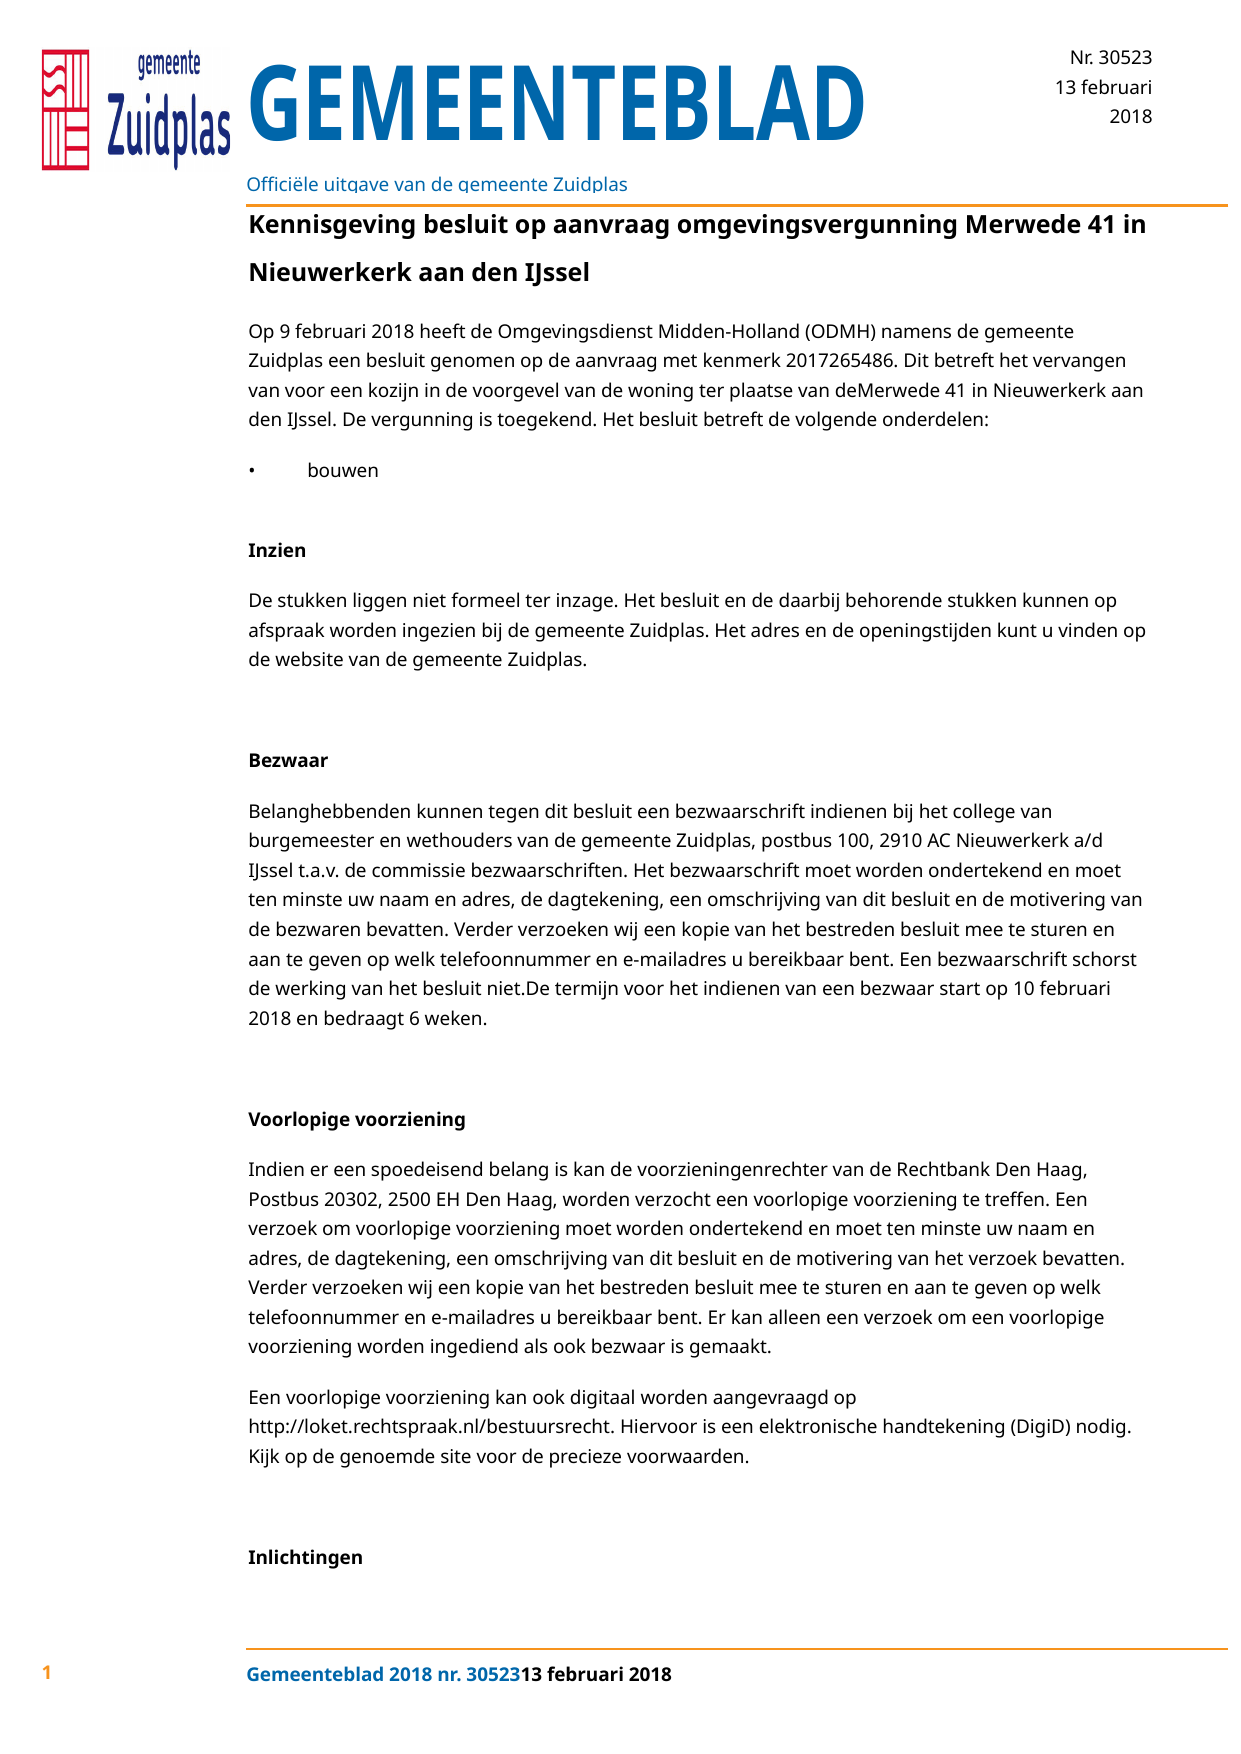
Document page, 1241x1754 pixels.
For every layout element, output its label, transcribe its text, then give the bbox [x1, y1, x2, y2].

list bouwen [248, 457, 1152, 483]
text Belanghebbenden kunnen tegen dit besluit een bezwaarschrift indienen bij het college van burgemeester en wethouders van de gemeente Zuidplas, postbus 100, 2910 AC Nieuwerkerk a/d IJssel t.a.v. de commissie bezwaarschriften. Het bezwaarschrift moet worden ondertekend en moet ten minste uw naam en adres, de dagtekening, een omschrijving van dit besluit en de motivering van de bezwaren bevatten. Verder verzoeken wij een kopie van het bestreden besluit mee te sturen en aan te geven op welk telefoonnummer en e-mailadres u bereikbaar bent. Een bezwaarschrift schorst de werking van het besluit niet.De termijn voor het indienen van een bezwaar start op 10 februari 2018 en bedraagt 6 weken. [248, 798, 1152, 1031]
text Indien er een spoedeisend belang is kan de voorzieningenrechter van de Rechtbank Den Haag, Postbus 20302, 2500 EH Den Haag, worden verzocht een voorlopige voorziening te treffen. Een verzoek om voorlopige voorziening moet worden ondertekend en moet ten minste uw naam en adres, de dagtekening, een omschrijving van dit besluit en de motivering van het verzoek bevatten. Verder verzoeken wij een kopie van het bestreden besluit mee te sturen en aan te geven op welk telefoonnummer en e-mailadres u bereikbaar bent. Er kan alleen een verzoek om een voorlopige voorziening worden ingediend als ook bezwaar is gemaakt. [248, 1156, 1152, 1359]
text Een voorlopige voorziening kan ook digitaal worden aangevraagd op http://loket.rechtspraak.nl/bestuursrecht. Hiervoor is een elektronische handtekening (DigiD) nodig. Kijk op de genoemde site voor de precieze voorwaarden. [248, 1384, 1152, 1469]
text De stukken liggen niet formeel ter inzage. Het besluit en de daarbij behorende stukken kunnen op afspraak worden ingezien bij de gemeente Zuidplas. Het adres en de openingstijden kunt u vinden op de website van de gemeente Zuidplas. [248, 587, 1152, 672]
text Bezwaar [248, 747, 1152, 773]
text Op 9 februari 2018 heeft de Omgevingsdienst Midden-Holland (ODMH) namens de gemeente Zuidplas een besluit genomen op de aanvraag met kenmerk 2017265486. Dit betreft het vervangen van voor een kozijn in de voorgevel van de woning ter plaatse van deMerwede 41 in Nieuwerkerk aan den IJssel. De vergunning is toegekend. Het besluit betreft de volgende onderdelen: [248, 318, 1152, 432]
text Voorlopige voorziening [248, 1106, 1152, 1132]
text Inzien [248, 537, 1152, 563]
text Inlichtingen [248, 1544, 1152, 1570]
text Kennisgeving besluit op aanvraag omgevingsvergunning Merwede 41 in Nieuwerkerk aan den IJssel [248, 207, 1152, 288]
picture [41, 47, 231, 172]
